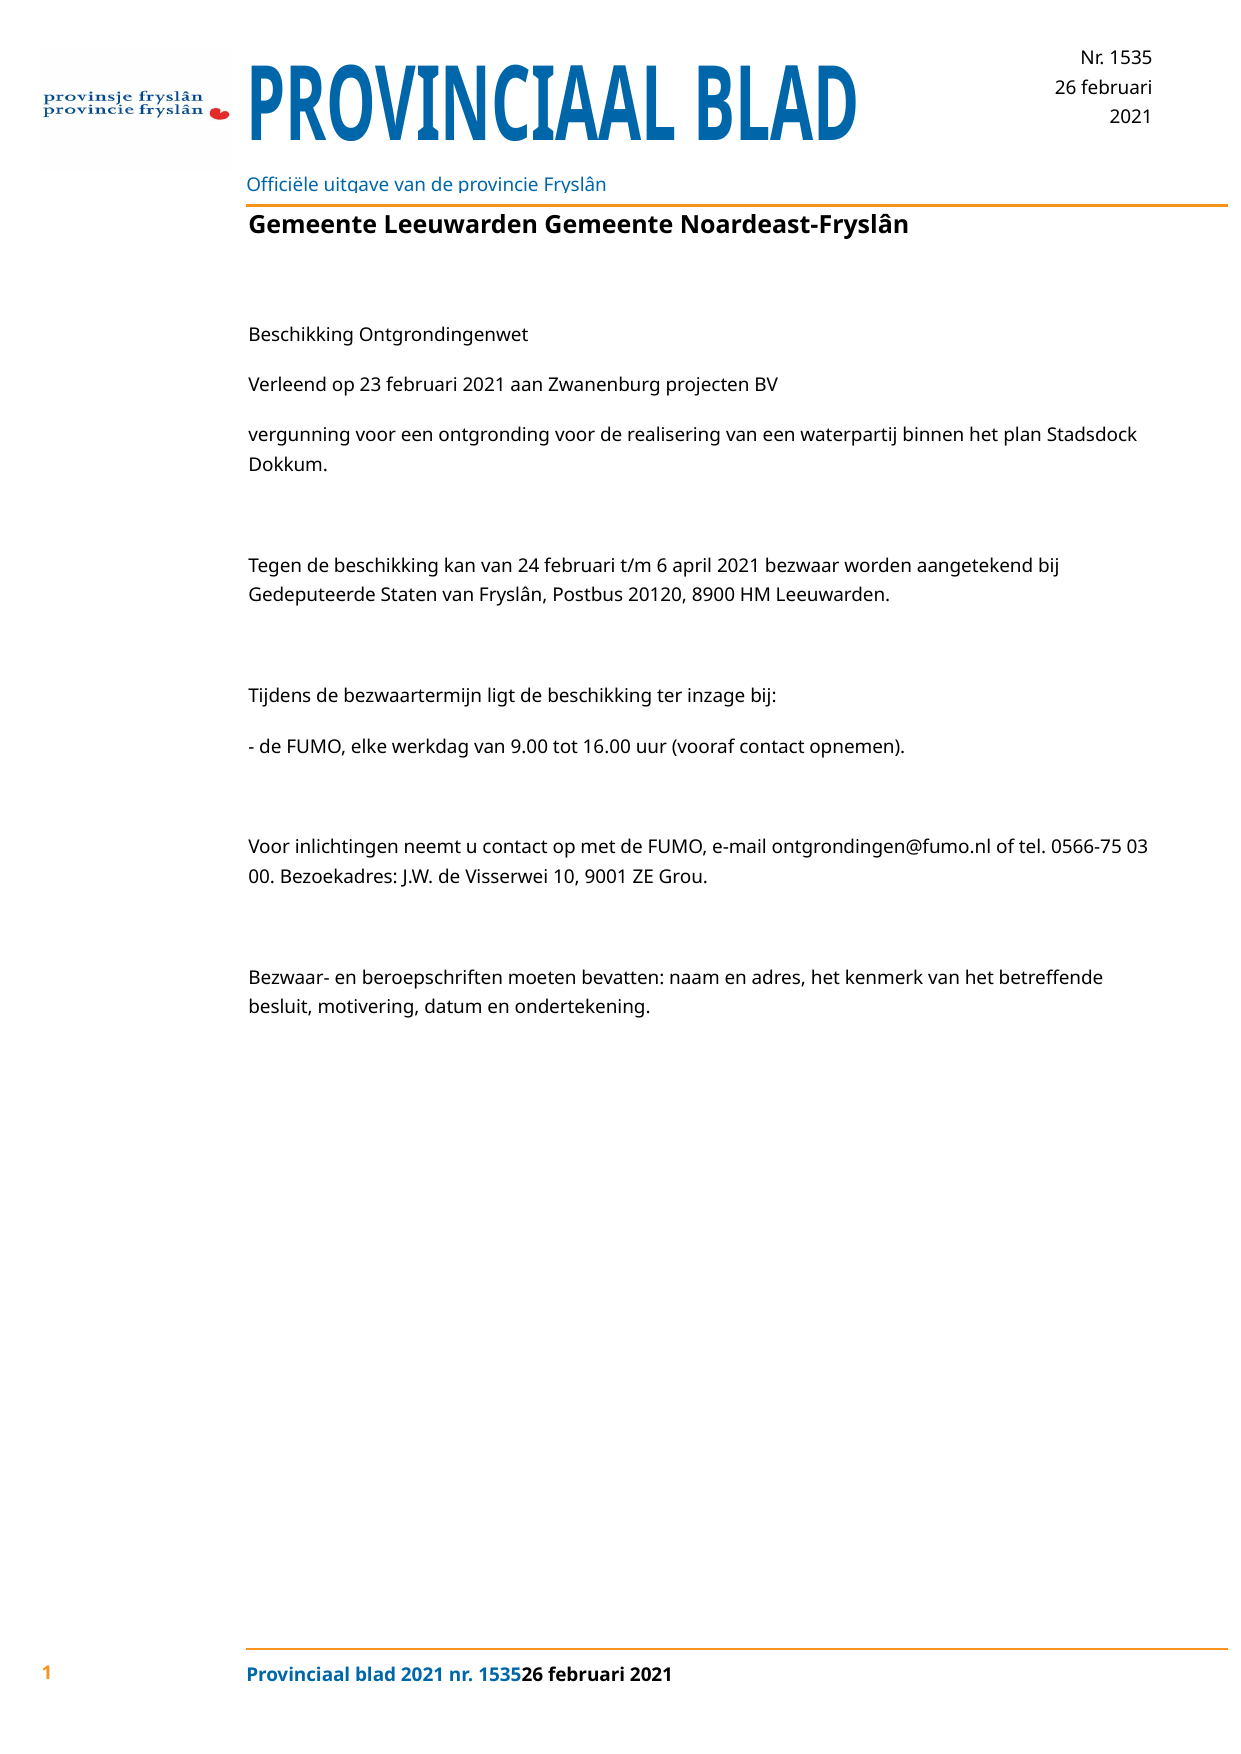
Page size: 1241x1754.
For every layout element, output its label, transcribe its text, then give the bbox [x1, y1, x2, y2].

text Tegen de beschikking kan van 24 februari t/m 6 april 2021 bezwaar worden aangetekend bij Gedeputeerde Staten van Fryslân, Postbus 20120, 8900 HM Leeuwarden. [248, 552, 1152, 607]
text - de FUMO, elke werkdag van 9.00 tot 16.00 uur (vooraf contact opnemen). [248, 733, 1152, 758]
text Gemeente Leeuwarden Gemeente Noardeast-Fryslân [248, 207, 1152, 241]
text vergunning voor een ontgronding voor de realisering van een waterpartij binnen het plan Stadsdock Dokkum. [248, 422, 1152, 477]
text Verleend op 23 februari 2021 aan Zwanenburg projecten BV [248, 371, 1152, 397]
text Voor inlichtingen neemt u contact op met de FUMO, e-mail ontgrondingen@fumo.nl of tel. 0566-75 03 00. Bezoekadres: J.W. de Visserwei 10, 9001 ZE Grou. [248, 834, 1152, 889]
text Bezwaar- en beroepschriften moeten bevatten: naam en adres, het kenmerk van het betreffende besluit, motivering, datum en ondertekening. [248, 964, 1152, 1019]
text Tijdens de bezwaartermijn ligt de beschikking ter inzage bij: [248, 682, 1152, 708]
text Beschikking Ontgrondingenwet [248, 321, 1152, 346]
picture [41, 47, 231, 172]
